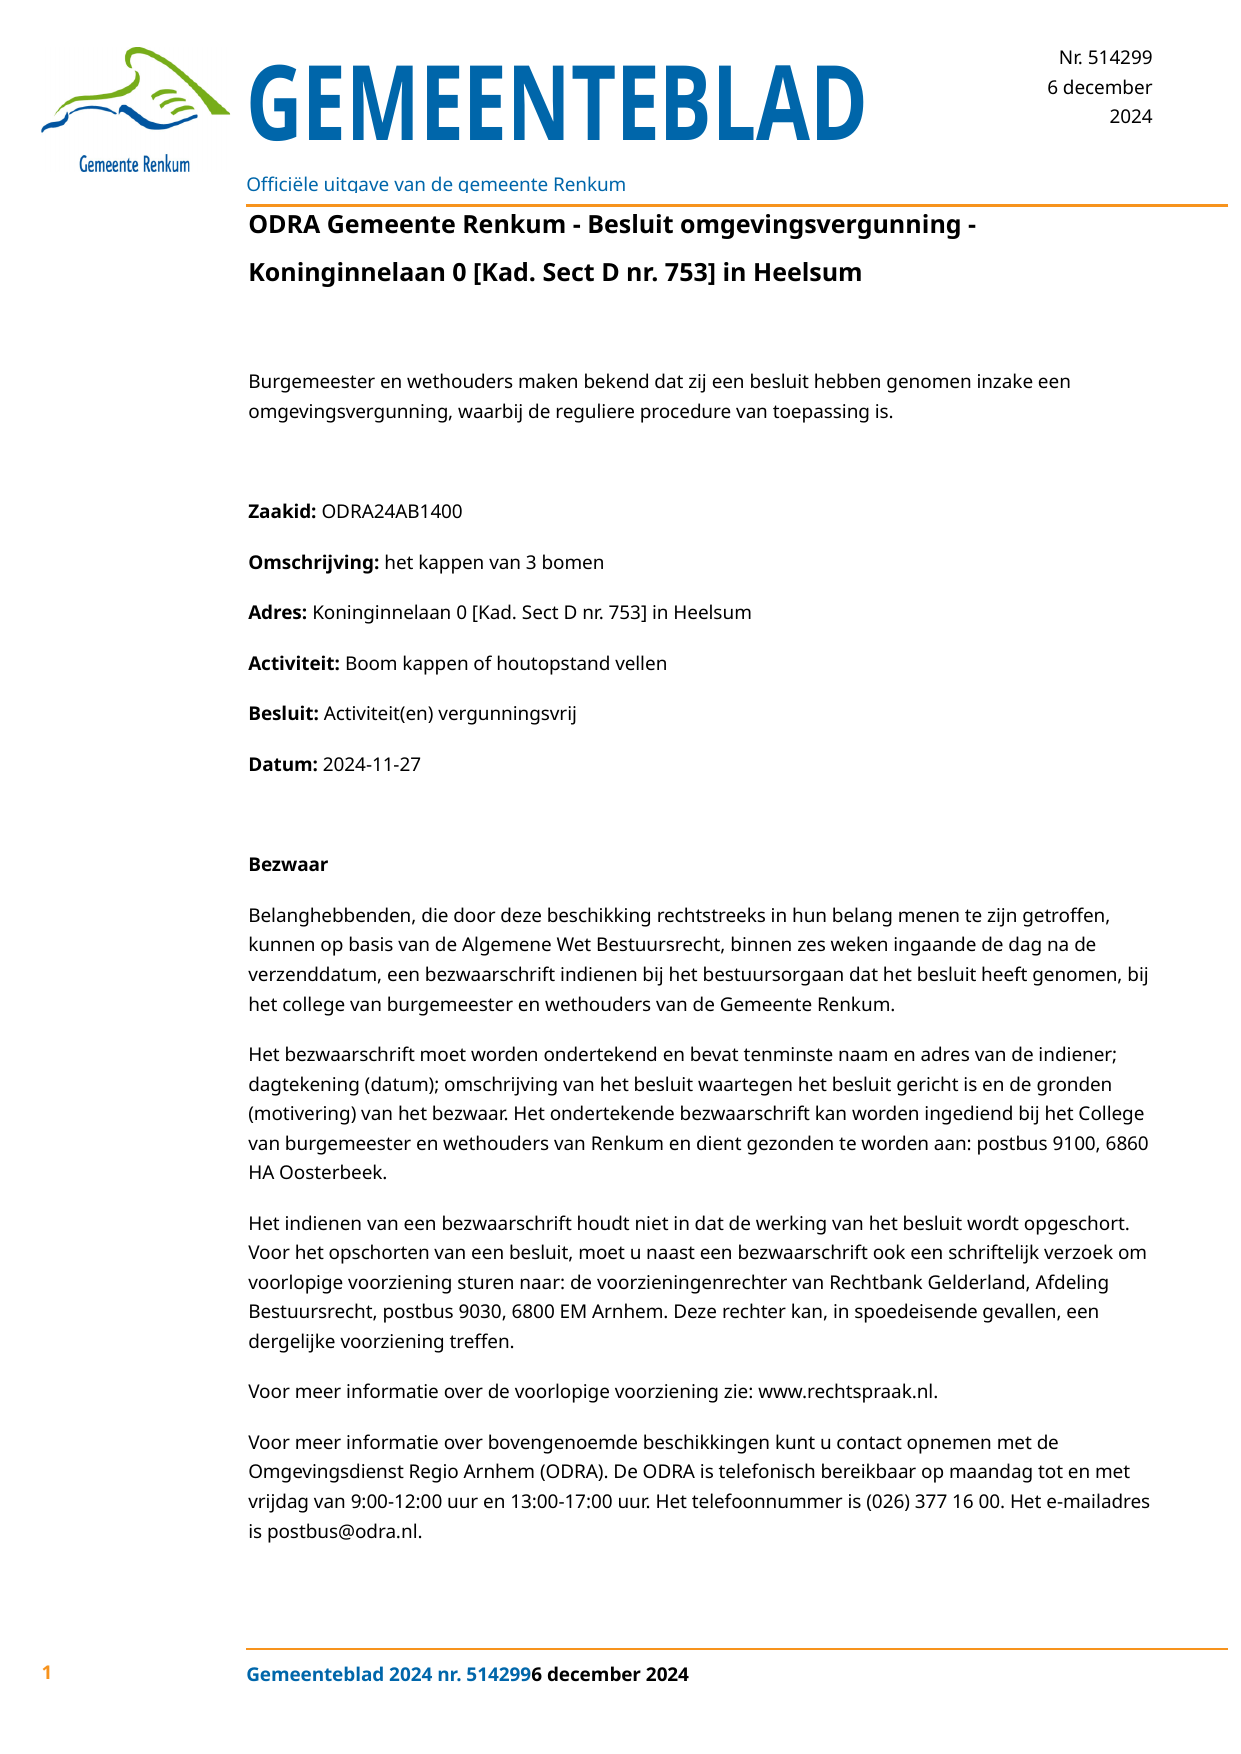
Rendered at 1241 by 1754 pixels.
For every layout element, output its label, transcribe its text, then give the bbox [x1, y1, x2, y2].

text Adres: Koninginnelaan 0 [Kad. Sect D nr. 753] in Heelsum [248, 599, 1152, 625]
text Omschrijving: het kappen van 3 bomen [248, 549, 1152, 575]
text Zaakid: ODRA24AB1400 [248, 499, 1152, 524]
text Datum: 2024-11-27 [248, 751, 1152, 777]
text ODRA Gemeente Renkum - Besluit omgevingsvergunning - Koninginnelaan 0 [Kad. Sect D nr. 753] in Heelsum [248, 207, 1152, 288]
text Het indienen van een bezwaarschrift houdt niet in dat de werking van het besluit wordt opgeschort. Voor het opschorten van een besluit, moet u naast een bezwaarschrift ook een schriftelijk verzoek om voorlopige voorziening sturen naar: de voorzieningenrechter van Rechtbank Gelderland, Afdeling Bestuursrecht, postbus 9030, 6800 EM Arnhem. Deze rechter kan, in spoedeisende gevallen, een dergelijke voorziening treffen. [248, 1210, 1152, 1354]
text Belanghebbenden, die door deze beschikking rechtstreeks in hun belang menen te zijn getroffen, kunnen op basis van de Algemene Wet Bestuursrecht, binnen zes weken ingaande de dag na de verzenddatum, een bezwaarschrift indienen bij het bestuursorgaan dat het besluit heeft genomen, bij het college van burgemeester en wethouders van de Gemeente Renkum. [248, 902, 1152, 1017]
text Voor meer informatie over bovengenoemde beschikkingen kunt u contact opnemen met de Omgevingsdienst Regio Arnhem (ODRA). De ODRA is telefonisch bereikbaar op maandag tot en met vrijdag van 9:00-12:00 uur en 13:00-17:00 uur. Het telefoonnummer is (026) 377 16 00. Het e-mailadres is postbus@odra.nl. [248, 1429, 1152, 1544]
picture [41, 47, 231, 172]
text Voor meer informatie over de voorlopige voorziening zie: www.rechtspraak.nl. [248, 1379, 1152, 1404]
text Burgemeester en wethouders maken bekend dat zij een besluit hebben genomen inzake een omgevingsvergunning, waarbij de reguliere procedure van toepassing is. [248, 368, 1152, 424]
text Besluit: Activiteit(en) vergunningsvrij [248, 700, 1152, 726]
text Activiteit: Boom kappen of houtopstand vellen [248, 650, 1152, 676]
text Bezwaar [248, 852, 1152, 877]
text Het bezwaarschrift moet worden ondertekend en bevat tenminste naam en adres van de indiener; dagtekening (datum); omschrijving van het besluit waartegen het besluit gericht is en de gronden (motivering) van het bezwaar. Het ondertekende bezwaarschrift kan worden ingediend bij het College van burgemeester en wethouders van Renkum en dient gezonden te worden aan: postbus 9100, 6860 HA Oosterbeek. [248, 1041, 1152, 1185]
